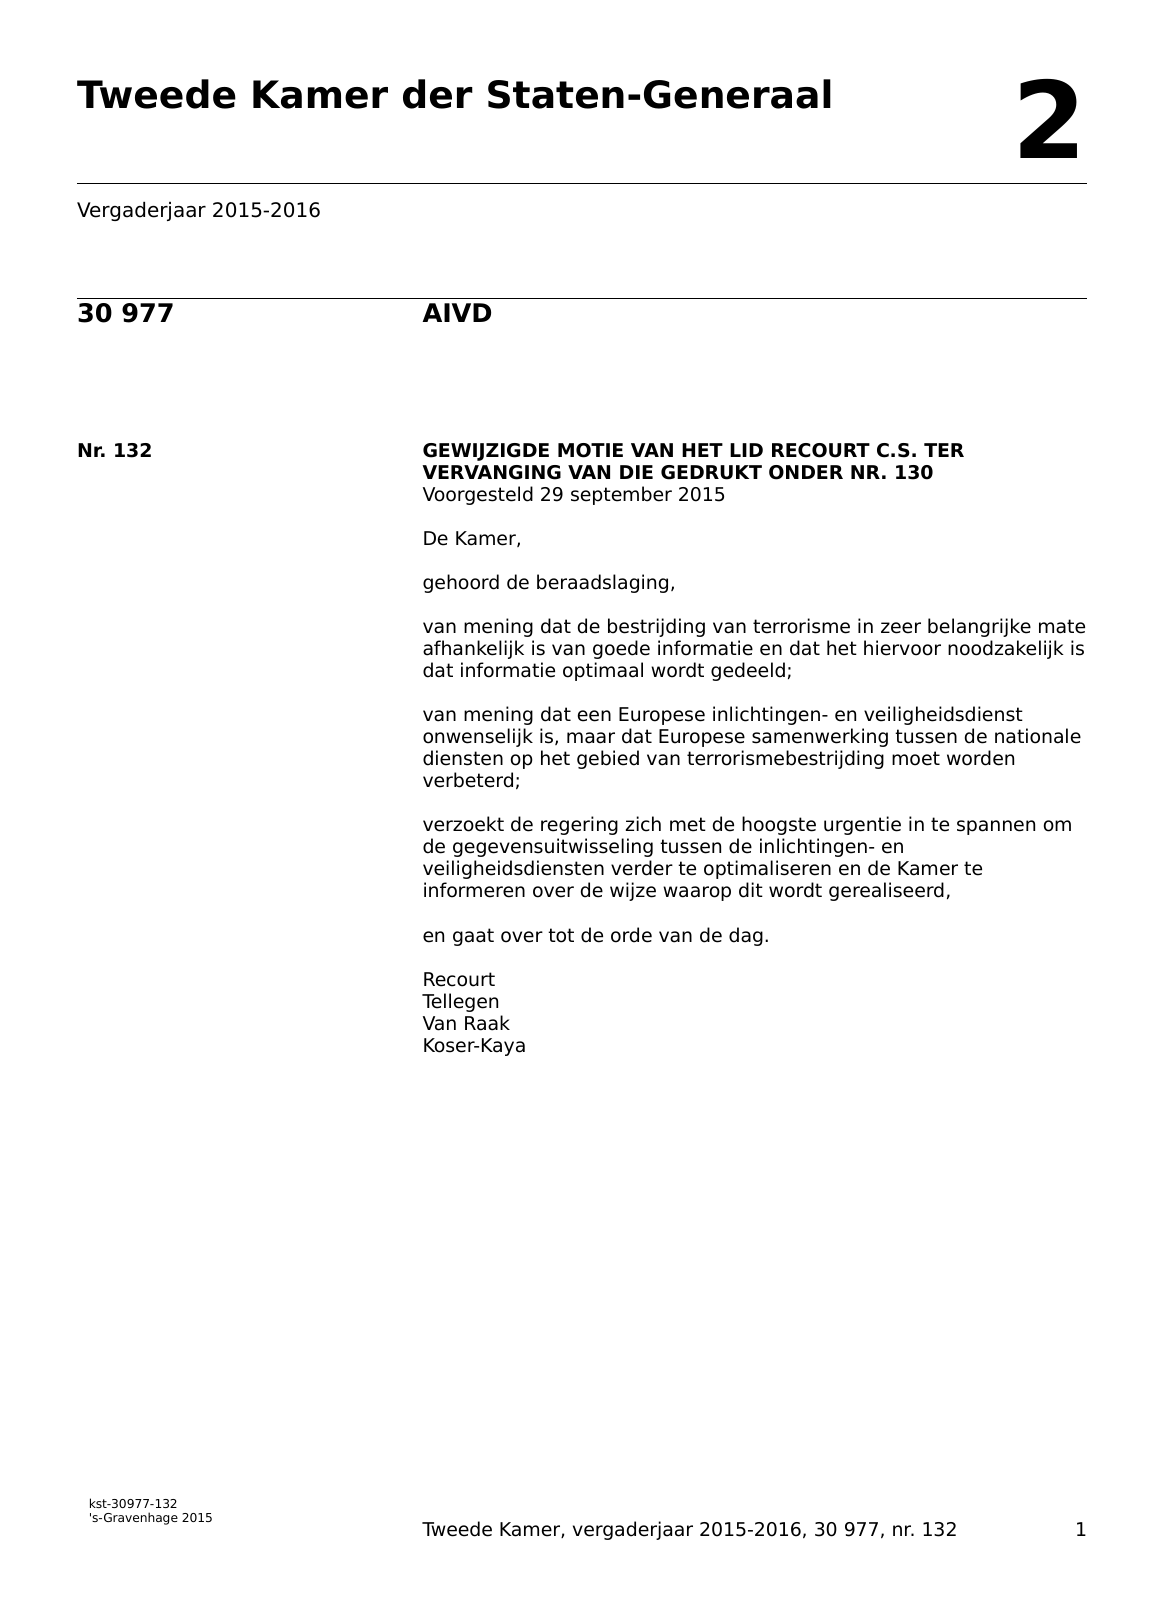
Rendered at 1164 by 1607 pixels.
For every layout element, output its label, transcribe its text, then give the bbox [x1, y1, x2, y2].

text Voorgesteld 29 september 2015 [422, 484, 1087, 506]
table_header Tweede Kamer der Staten-Generaal [77, 59, 886, 183]
text gehoord de beraadslaging, [422, 572, 1087, 594]
text De Kamer, [422, 528, 1087, 550]
text van mening dat een Europese inlichtingen- en veiligheidsdienst onwenselijk is, maar dat Europese samenwerking tussen de nationale diensten op het gebied van terrorismebestrijding moet worden verbeterd; [422, 704, 1087, 792]
subtitle Nr. 132 GEWIJZIGDE MOTIE VAN HET LID RECOURT C.S. TER VERVANGING VAN DIE GEDRUKT ONDER NR. 130 [77, 440, 1087, 484]
text Koser-Kaya [422, 1034, 1087, 1057]
text en gaat over tot de orde van de dag. [422, 924, 1087, 946]
subtitle 30 977 AIVD [77, 299, 1087, 329]
table_header 2 [886, 59, 1087, 183]
text Tellegen [422, 991, 1087, 1013]
text Van Raak [422, 1013, 1087, 1034]
text kst-30977-132 [88, 1497, 323, 1511]
table_cell Vergaderjaar 2015-2016 [77, 184, 1087, 298]
text Recourt [422, 969, 1087, 991]
text 's-Gravenhage 2015 [88, 1511, 323, 1525]
text verzoekt de regering zich met de hoogste urgentie in te spannen om de gegevensuitwisseling tussen de inlichtingen- en veiligheidsdiensten verder te optimaliseren en de Kamer te informeren over de wijze waarop dit wordt gerealiseerd, [422, 814, 1087, 902]
text van mening dat de bestrijding van terrorisme in zeer belangrijke mate afhankelijk is van goede informatie en dat het hiervoor noodzakelijk is dat informatie optimaal wordt gedeeld; [422, 616, 1087, 682]
